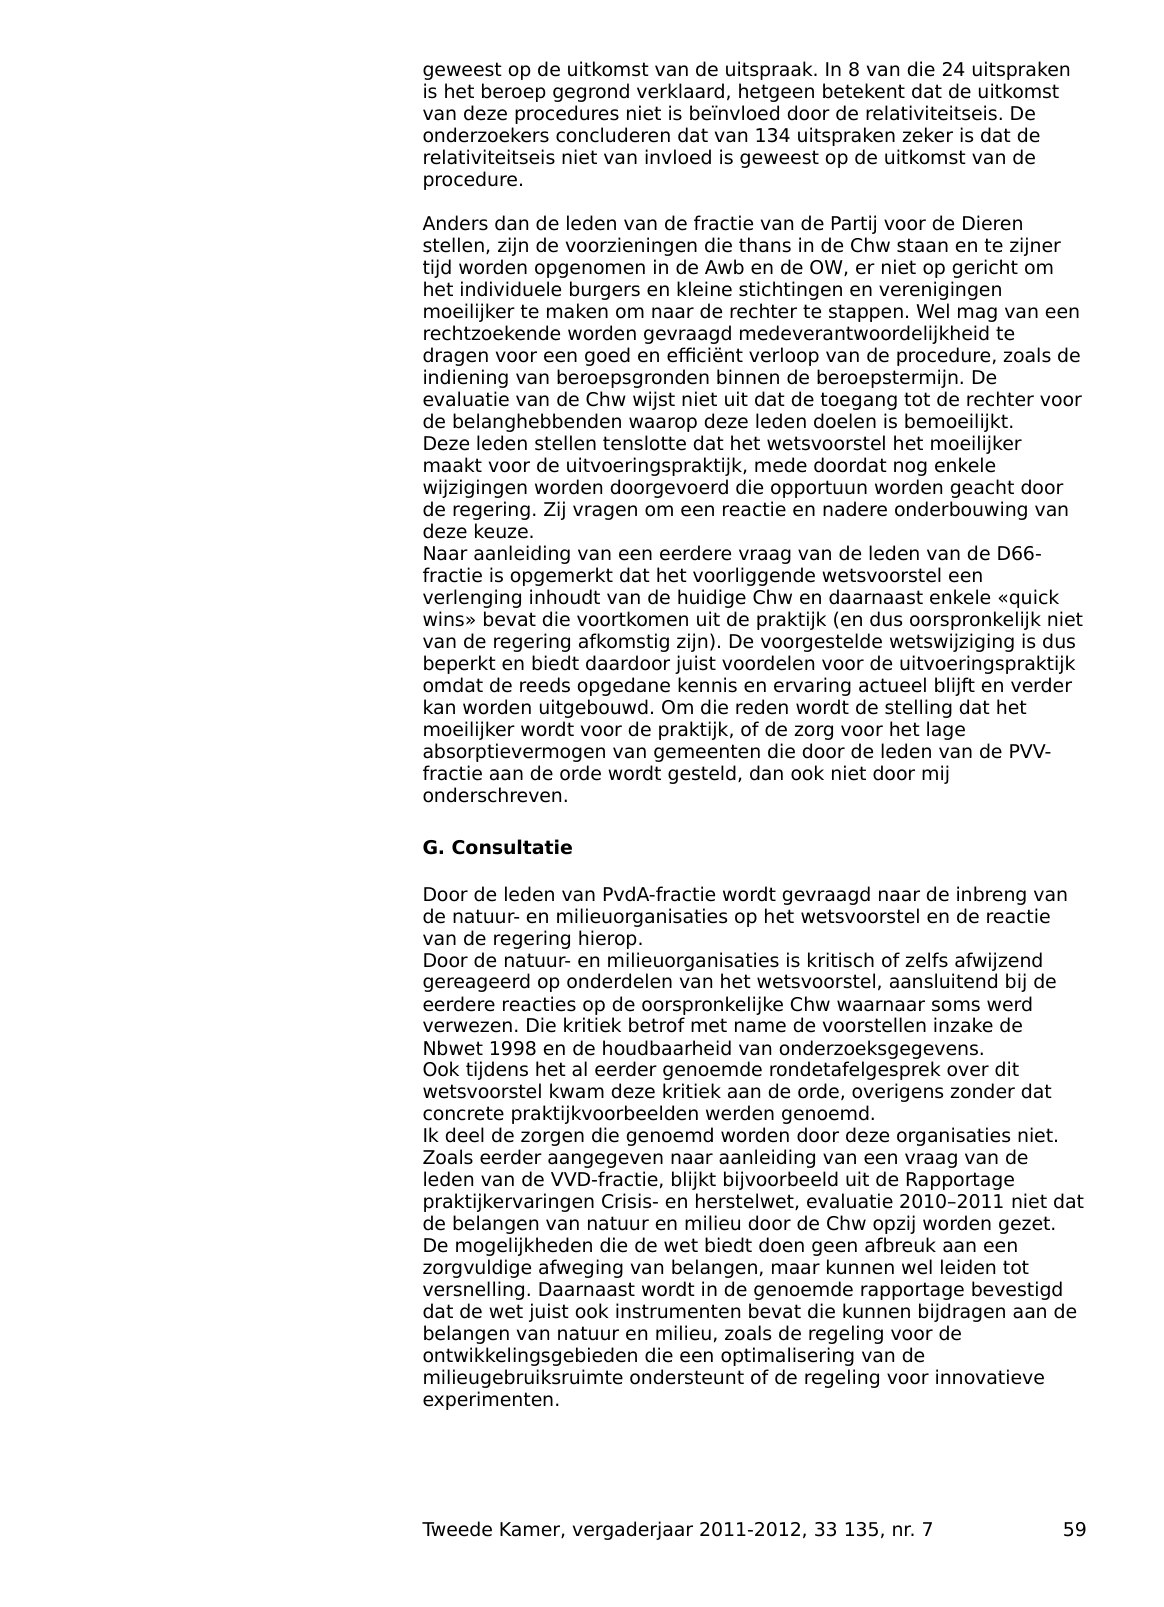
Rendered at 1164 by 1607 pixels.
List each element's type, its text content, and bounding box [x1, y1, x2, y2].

text Ook tijdens het al eerder genoemde rondetafelgesprek over dit wetsvoorstel kwam deze kritiek aan de orde, overigens zonder dat concrete praktijkvoorbeelden werden genoemd. [422, 1059, 1087, 1125]
subtitle G. Consultatie [422, 837, 1087, 858]
text Door de natuur- en milieuorganisaties is kritisch of zelfs afwijzend gereageerd op onderdelen van het wetsvoorstel, aansluitend bij de eerdere reacties op de oorspronkelijke Chw waarnaar soms werd verwezen. Die kritiek betrof met name de voorstellen inzake de Nbwet 1998 en de houdbaarheid van onderzoeksgegevens. [422, 949, 1087, 1059]
text Deze leden stellen tenslotte dat het wetsvoorstel het moeilijker maakt voor de uitvoeringspraktijk, mede doordat nog enkele wijzigingen worden doorgevoerd die opportuun worden geacht door de regering. Zij vragen om een reactie en nadere onderbouwing van deze keuze. [422, 433, 1087, 543]
text Ik deel de zorgen die genoemd worden door deze organisaties niet. Zoals eerder aangegeven naar aanleiding van een vraag van de leden van de VVD-fractie, blijkt bijvoorbeeld uit de Rapportage praktijkervaringen Crisis- en herstelwet, evaluatie 2010–2011 niet dat de belangen van natuur en milieu door de Chw opzij worden gezet. De mogelijkheden die de wet biedt doen geen afbreuk aan een zorgvuldige afweging van belangen, maar kunnen wel leiden tot versnelling. Daarnaast wordt in de genoemde rapportage bevestigd dat de wet juist ook instrumenten bevat die kunnen bijdragen aan de belangen van natuur en milieu, zoals de regeling voor de ontwikkelingsgebieden die een optimalisering van de milieugebruiksruimte ondersteunt of de regeling voor innovatieve experimenten. [422, 1125, 1087, 1411]
text Door de leden van PvdA-fractie wordt gevraagd naar de inbreng van de natuur- en milieuorganisaties op het wetsvoorstel en de reactie van de regering hierop. [422, 883, 1087, 949]
text Naar aanleiding van een eerdere vraag van de leden van de D66-fractie is opgemerkt dat het voorliggende wetsvoorstel een verlenging inhoudt van de huidige Chw en daarnaast enkele «quick wins» bevat die voortkomen uit de praktijk (en dus oorspronkelijk niet van de regering afkomstig zijn). De voorgestelde wetswijziging is dus beperkt en biedt daardoor juist voordelen voor de uitvoeringspraktijk omdat de reeds opgedane kennis en ervaring actueel blijft en verder kan worden uitgebouwd. Om die reden wordt de stelling dat het moeilijker wordt voor de praktijk, of de zorg voor het lage absorptievermogen van gemeenten die door de leden van de PVV-fractie aan de orde wordt gesteld, dan ook niet door mij onderschreven. [422, 543, 1087, 807]
text geweest op de uitkomst van de uitspraak. In 8 van die 24 uitspraken is het beroep gegrond verklaard, hetgeen betekent dat de uitkomst van deze procedures niet is beïnvloed door de relativiteitseis. De onderzoekers concluderen dat van 134 uitspraken zeker is dat de relativiteitseis niet van invloed is geweest op de uitkomst van de procedure. [422, 59, 1087, 191]
text Anders dan de leden van de fractie van de Partij voor de Dieren stellen, zijn de voorzieningen die thans in de Chw staan en te zijner tijd worden opgenomen in de Awb en de OW, er niet op gericht om het individuele burgers en kleine stichtingen en verenigingen moeilijker te maken om naar de rechter te stappen. Wel mag van een rechtzoekende worden gevraagd medeverantwoordelijkheid te dragen voor een goed en efficiënt verloop van de procedure, zoals de indiening van beroepsgronden binnen de beroepstermijn. De evaluatie van de Chw wijst niet uit dat de toegang tot de rechter voor de belanghebbenden waarop deze leden doelen is bemoeilijkt. [422, 213, 1087, 433]
